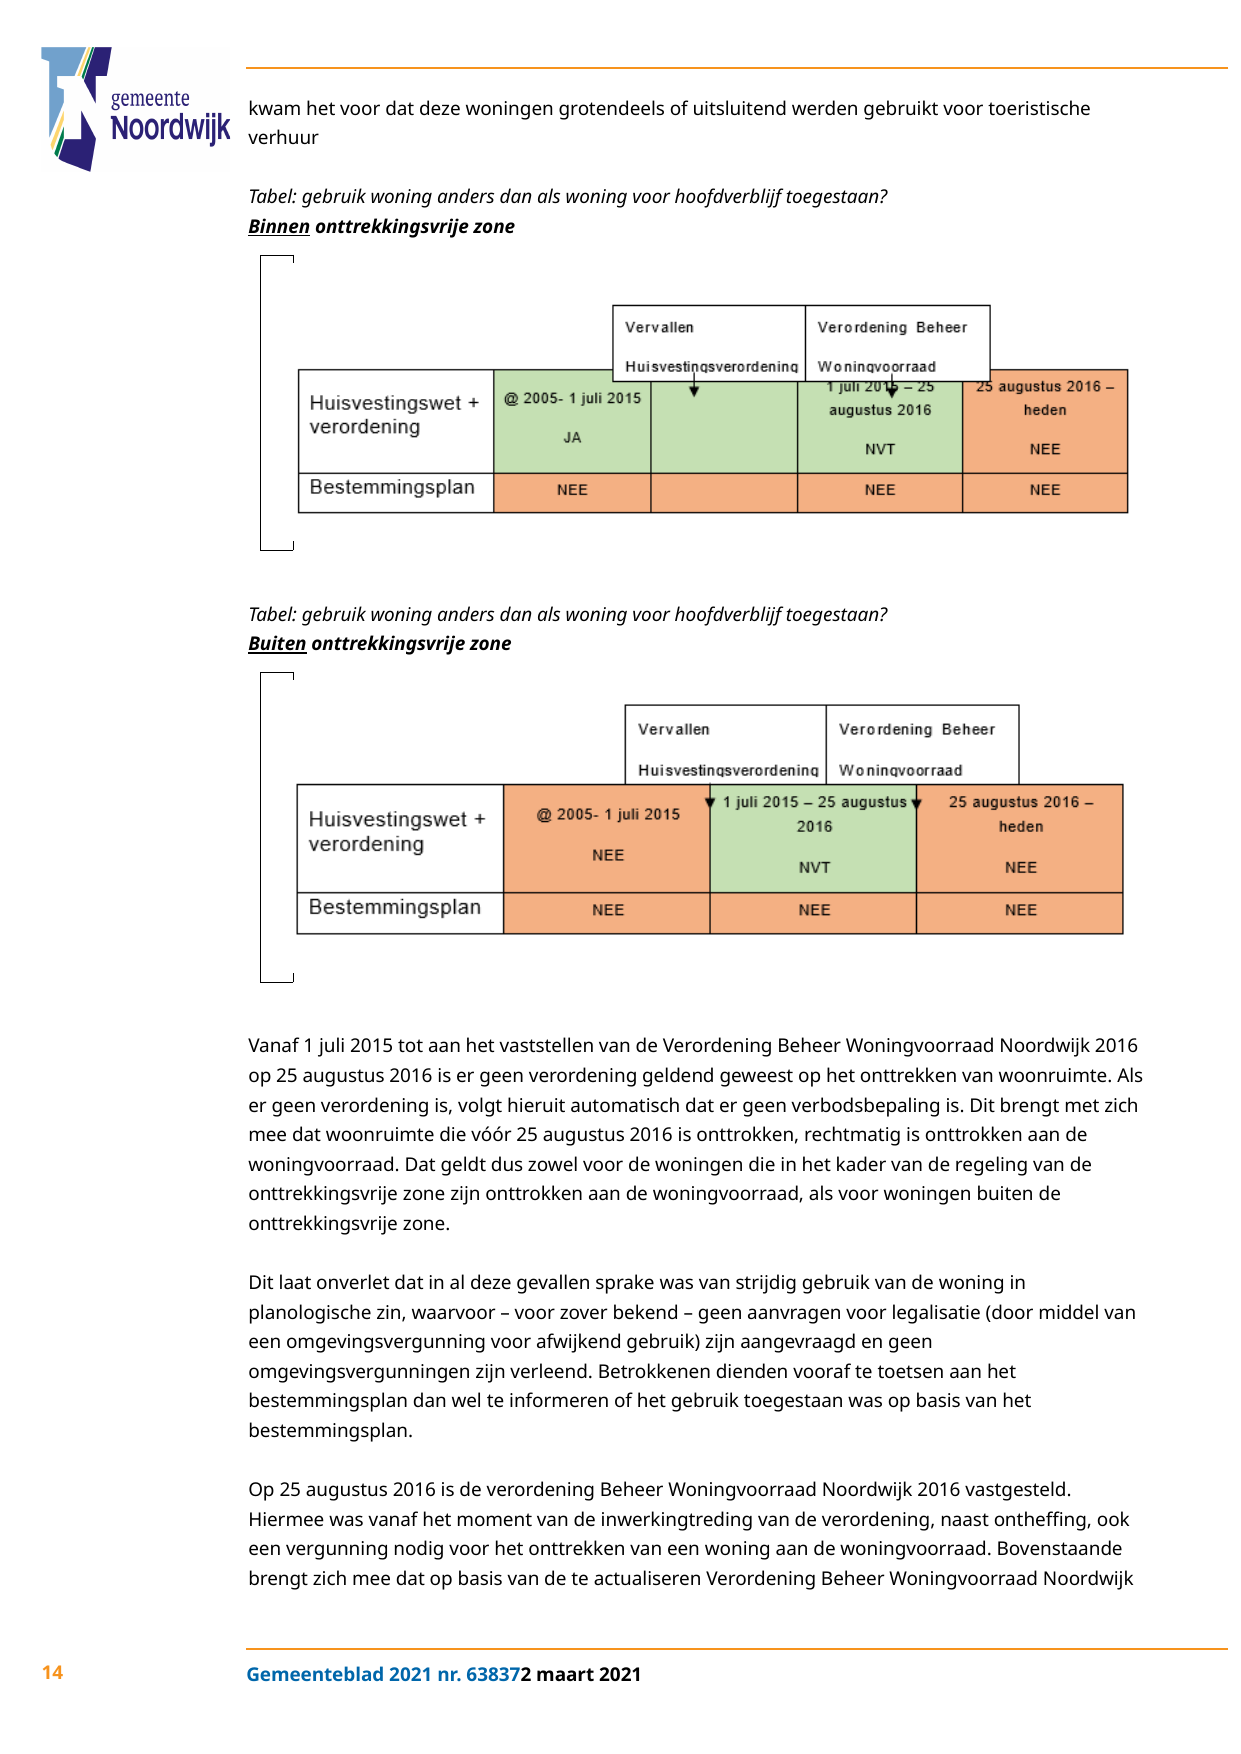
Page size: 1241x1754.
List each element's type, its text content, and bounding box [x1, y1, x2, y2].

text kwam het voor dat deze woningen grotendeels of uitsluitend werden gebruikt voor toeristische verhuur [248, 95, 1152, 150]
text Vanaf 1 juli 2015 tot aan het vaststellen van de Verordening Beheer Woningvoorraad Noordwijk 2016 op 25 augustus 2016 is er geen verordening geldend geweest op het onttrekken van woonruimte. Als er geen verordening is, volgt hieruit automatisch dat er geen verbodsbepaling is. Dit brengt met zich mee dat woonruimte die vóór 25 augustus 2016 is onttrokken, rechtmatig is onttrokken aan de woningvoorraad. Dat geldt dus zowel voor de woningen die in het kader van de regeling van de onttrekkingsvrije zone zijn onttrokken aan de woningvoorraad, als voor woningen buiten de onttrekkingsvrije zone. [248, 1033, 1152, 1236]
text Op 25 augustus 2016 is de verordening Beheer Woningvoorraad Noordwijk 2016 vastgesteld. Hiermee was vanaf het moment van de inwerkingtreding van de verordening, naast ontheffing, ook een vergunning nodig voor het onttrekken van een woning aan de woningvoorraad. Bovenstaande brengt zich mee dat op basis van de te actualiseren Verordening Beheer Woningvoorraad Noordwijk [248, 1476, 1152, 1591]
picture [41, 47, 231, 172]
text Dit laat onverlet dat in al deze gevallen sprake was van strijdig gebruik van de woning in planologische zin, waarvoor – voor zover bekend – geen aanvragen voor legalisatie (door middel van een omgevingsvergunning voor afwijkend gebruik) zijn aangevraagd en geen omgevingsvergunningen zijn verleend. Betrokkenen dienden vooraf te toetsen aan het bestemmingsplan dan wel te informeren of het gebruik toegestaan was op basis van het bestemmingsplan. [248, 1269, 1152, 1443]
picture [268, 263, 1173, 541]
text Tabel: gebruik woning anders dan als woning voor hoofdverblijf toegestaan? [248, 183, 1152, 209]
text Buiten onttrekkingsvrije zone [248, 630, 1152, 656]
picture [268, 680, 1173, 973]
text Tabel: gebruik woning anders dan als woning voor hoofdverblijf toegestaan? [248, 601, 1152, 626]
text Binnen onttrekkingsvrije zone [248, 213, 1152, 239]
